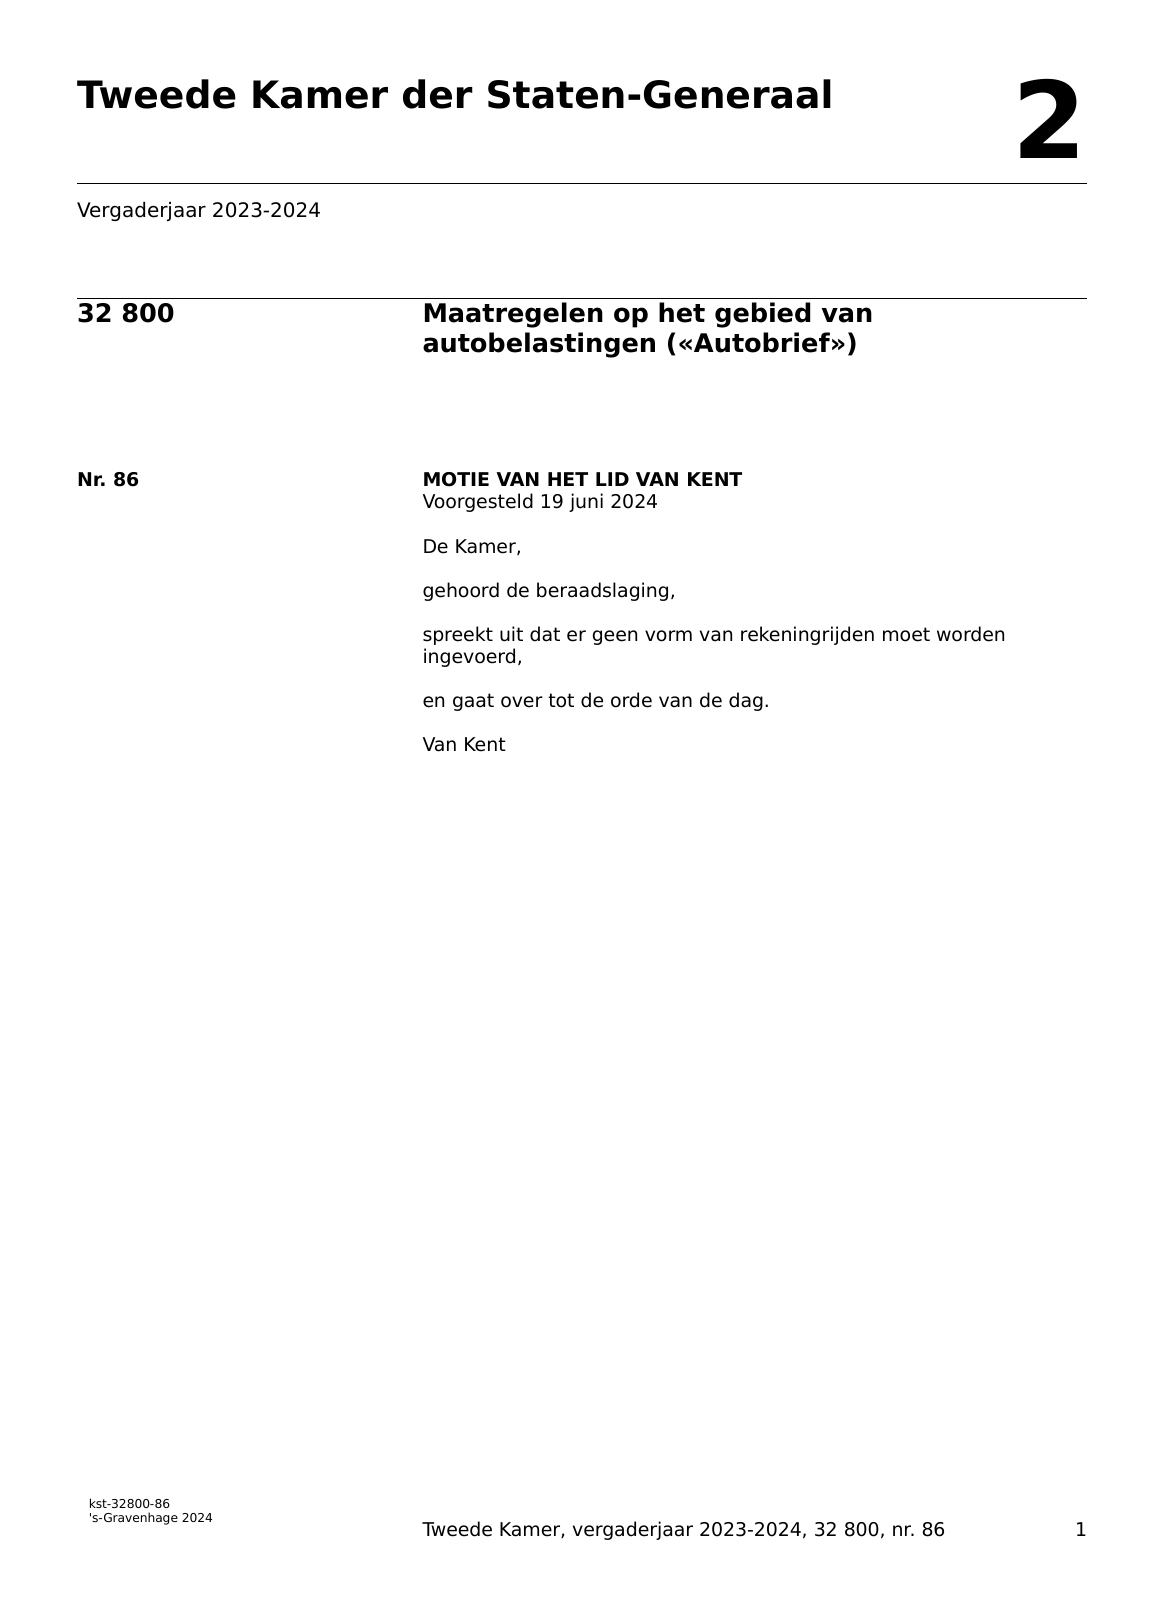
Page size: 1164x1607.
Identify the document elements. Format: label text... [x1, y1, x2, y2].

text 's-Gravenhage 2024 [88, 1511, 323, 1525]
text en gaat over tot de orde van de dag. [422, 690, 1087, 712]
text kst-32800-86 [88, 1497, 323, 1511]
text De Kamer, [422, 536, 1087, 557]
table_cell Vergaderjaar 2023-2024 [77, 184, 1087, 298]
text Voorgesteld 19 juni 2024 [422, 491, 1087, 513]
text Van Kent [422, 734, 1087, 756]
subtitle Nr. 86 MOTIE VAN HET LID VAN KENT [77, 469, 1087, 491]
text spreekt uit dat er geen vorm van rekeningrijden moet worden ingevoerd, [422, 624, 1087, 668]
table_header 2 [886, 59, 1087, 183]
text gehoord de beraadslaging, [422, 580, 1087, 602]
table_header Tweede Kamer der Staten-Generaal [77, 59, 886, 183]
subtitle 32 800 Maatregelen op het gebied van autobelastingen («Autobrief») [77, 299, 1087, 358]
